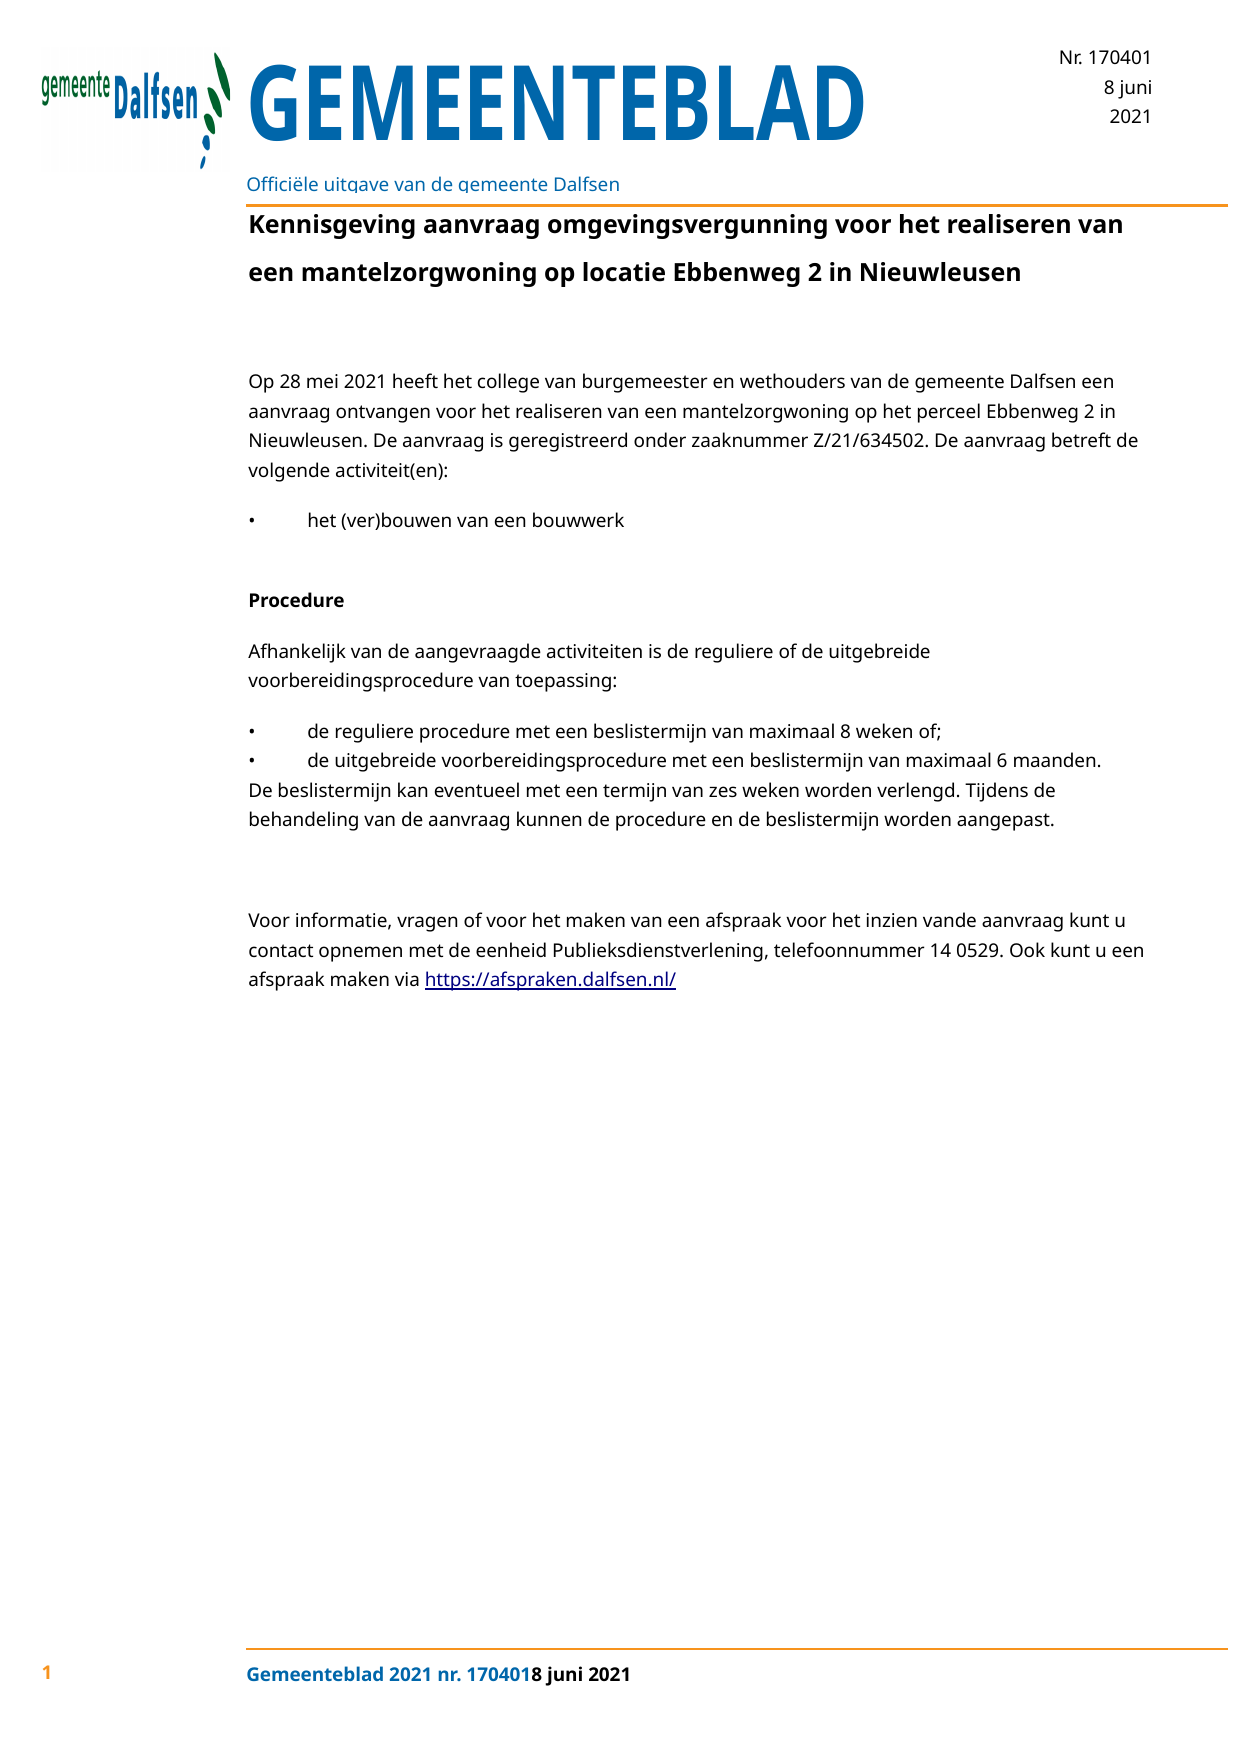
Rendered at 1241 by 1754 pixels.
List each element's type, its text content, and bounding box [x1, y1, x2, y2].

text De beslistermijn kan eventueel met een termijn van zes weken worden verlengd. Tijdens de behandeling van de aanvraag kunnen de procedure en de beslistermijn worden aangepast. [248, 777, 1152, 832]
text Voor informatie, vragen of voor het maken van een afspraak voor het inzien vande aanvraag kunt u contact opnemen met de eenheid Publieksdienstverlening, telefoonnummer 14 0529. Ook kunt u een afspraak maken via https://afspraken.dalfsen.nl/ [248, 907, 1152, 992]
text Afhankelijk van de aangevraagde activiteiten is de reguliere of de uitgebreide voorbereidingsprocedure van toepassing: [248, 638, 1152, 693]
list de uitgebreide voorbereidingsprocedure met een beslistermijn van maximaal 6 maanden. [248, 747, 1152, 773]
text Procedure [248, 587, 1152, 613]
text Op 28 mei 2021 heeft het college van burgemeester en wethouders van de gemeente Dalfsen een aanvraag ontvangen voor het realiseren van een mantelzorgwoning op het perceel Ebbenweg 2 in Nieuwleusen. De aanvraag is geregistreerd onder zaaknummer Z/21/634502. De aanvraag betreft de volgende activiteit(en): [248, 368, 1152, 483]
list het (ver)bouwen van een bouwwerk [248, 507, 1152, 533]
list de reguliere procedure met een beslistermijn van maximaal 8 weken of; [248, 718, 1152, 744]
picture [41, 47, 231, 172]
text Kennisgeving aanvraag omgevingsvergunning voor het realiseren van een mantelzorgwoning op locatie Ebbenweg 2 in Nieuwleusen [248, 207, 1152, 288]
